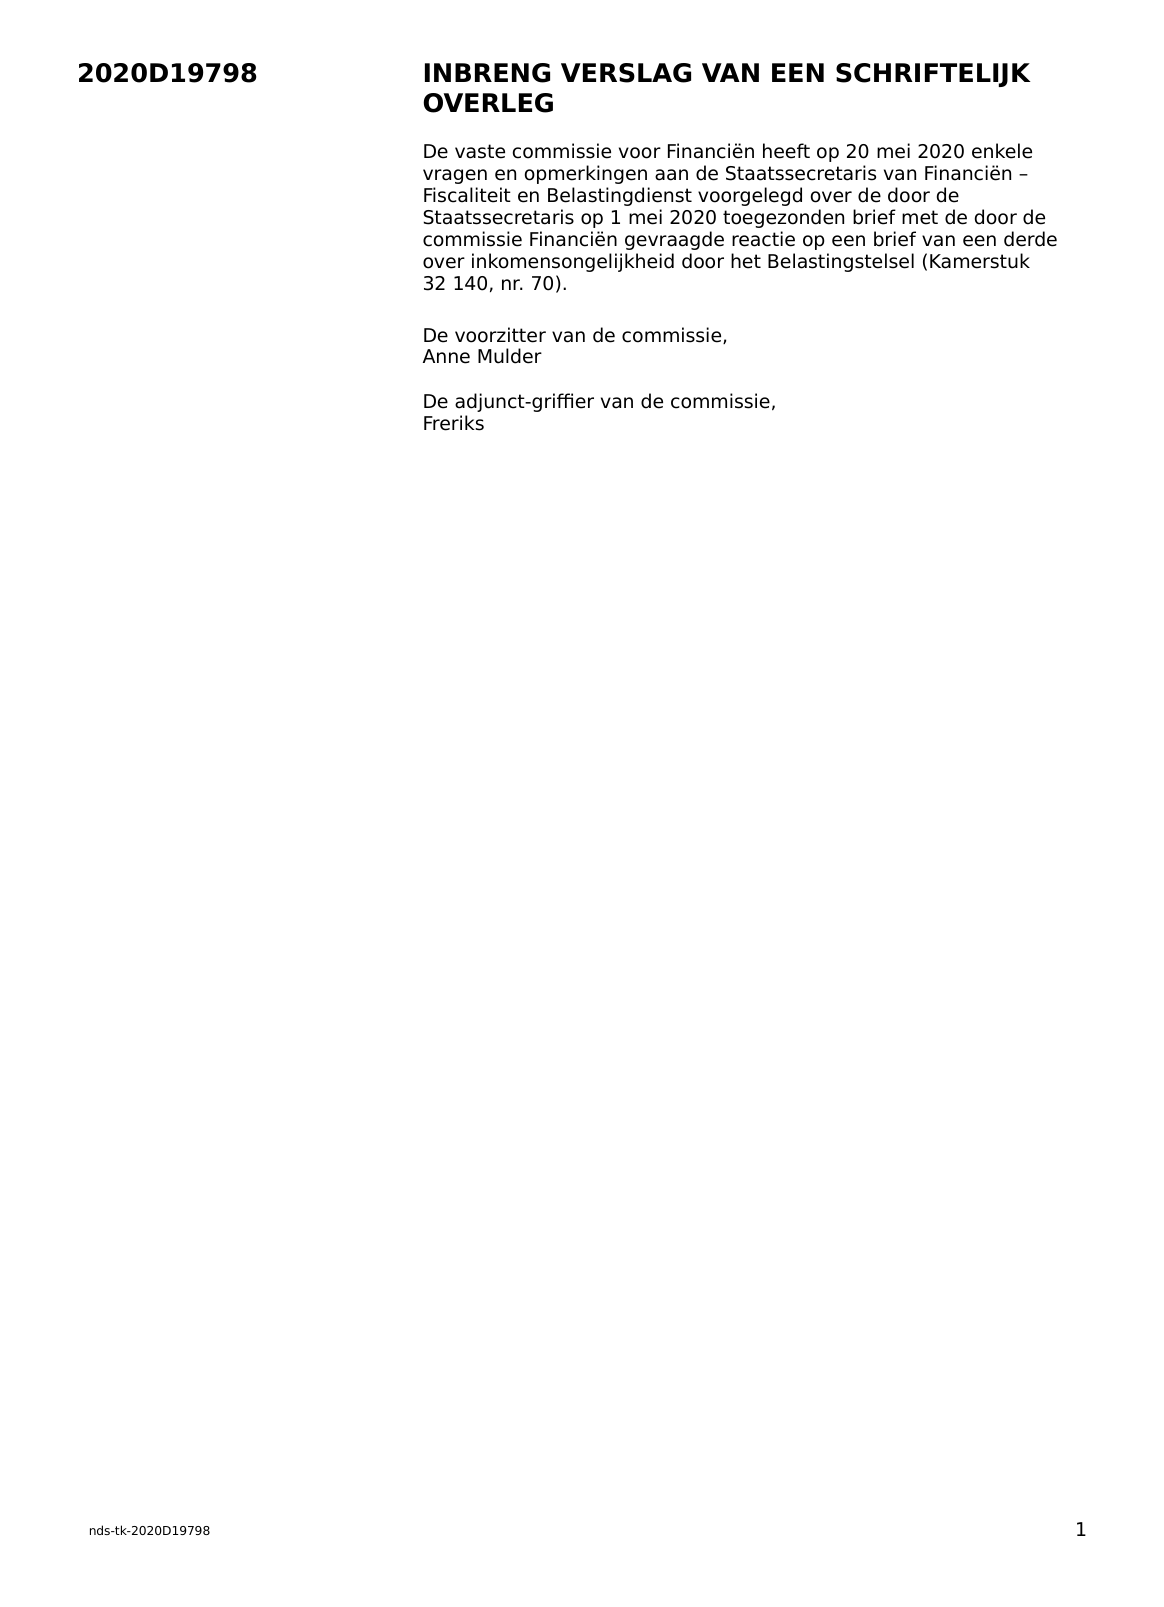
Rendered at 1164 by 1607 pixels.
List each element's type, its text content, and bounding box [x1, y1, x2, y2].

text De adjunct-griffier van de commissie, Freriks [422, 391, 1087, 434]
text De vaste commissie voor Financiën heeft op 20 mei 2020 enkele vragen en opmerkingen aan de Staatssecretaris van Financiën – Fiscaliteit en Belastingdienst voorgelegd over de door de Staatssecretaris op 1 mei 2020 toegezonden brief met de door de commissie Financiën gevraagde reactie op een brief van een derde over inkomensongelijkheid door het Belastingstelsel (Kamerstuk 32 140, nr. 70). [422, 141, 1087, 294]
text 2020D19798 INBRENG VERSLAG VAN EEN SCHRIFTELIJK OVERLEG [77, 59, 1087, 118]
text De voorzitter van de commissie, Anne Mulder [422, 324, 1087, 368]
text nds-tk-2020D19798 [88, 1524, 323, 1538]
